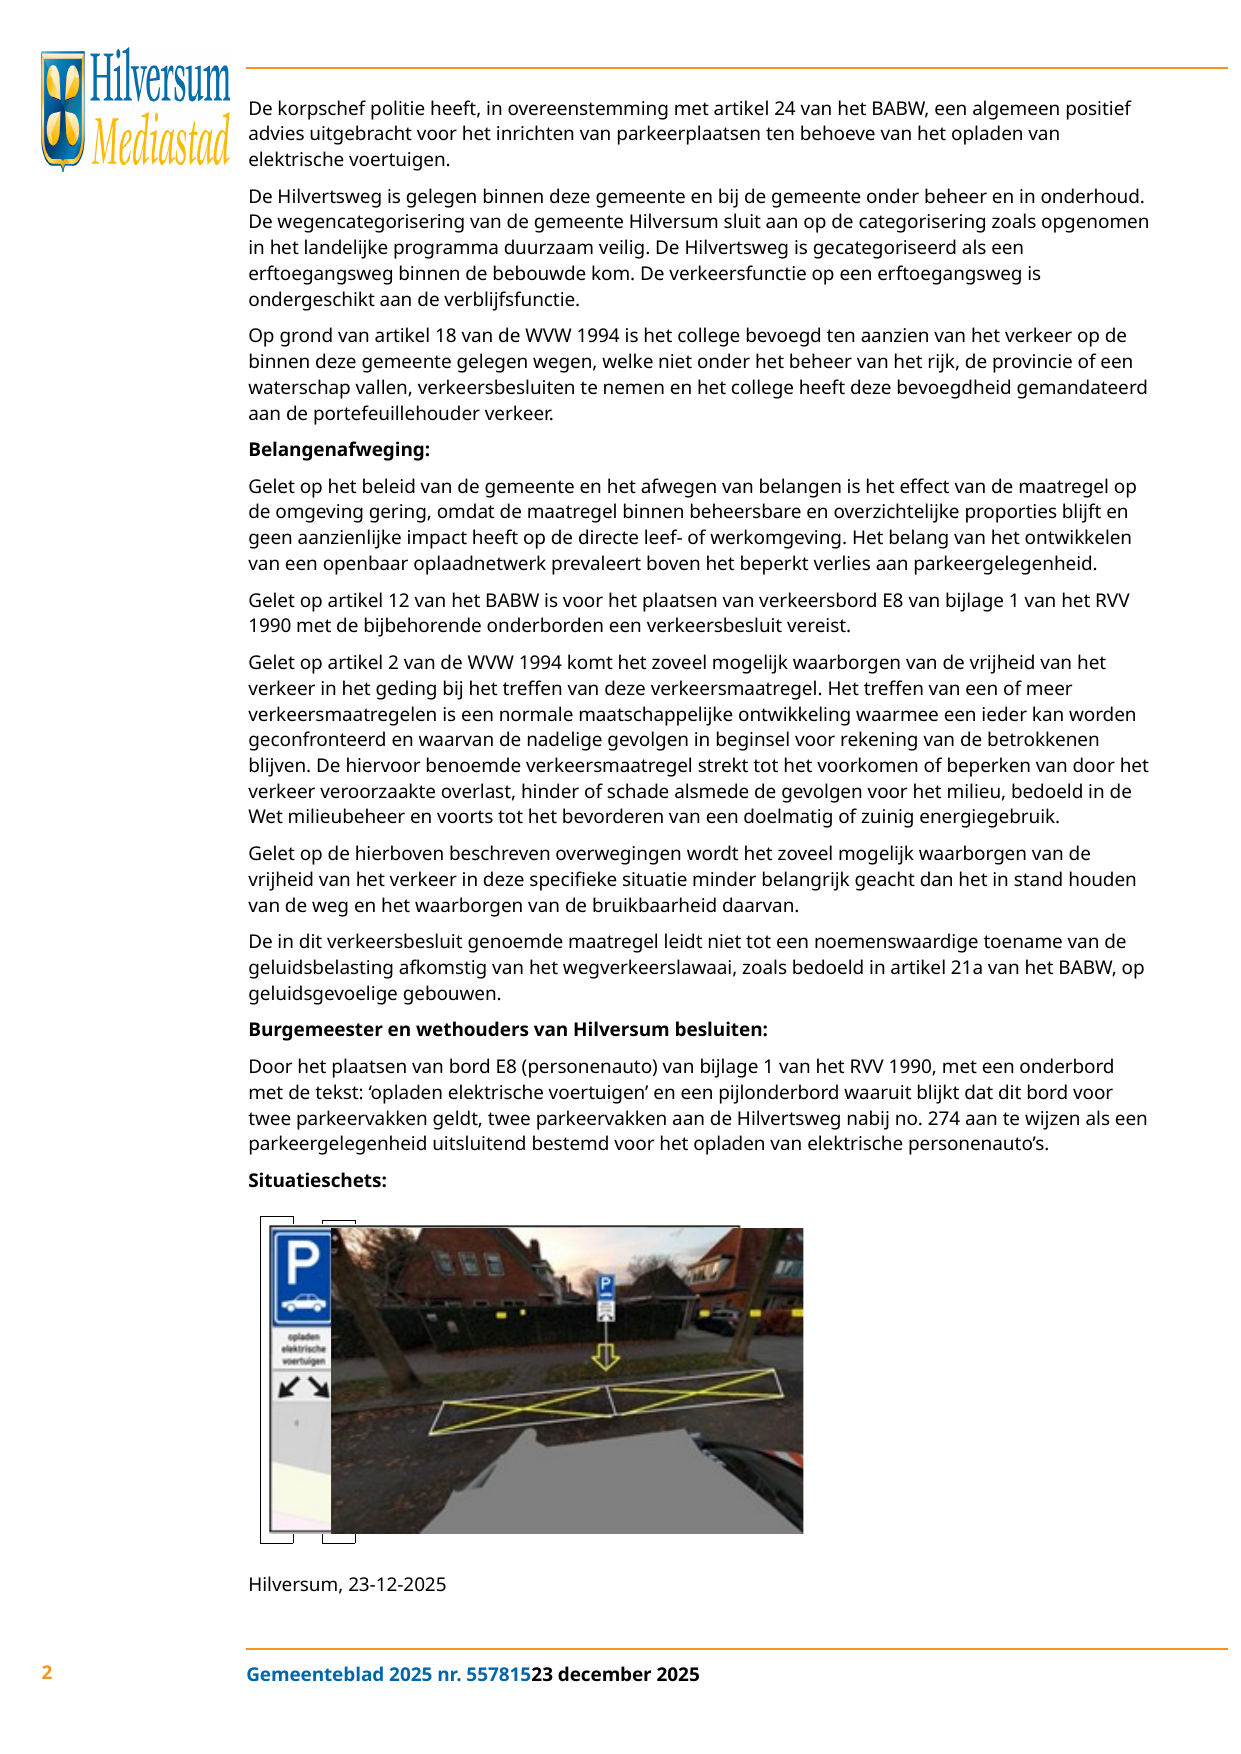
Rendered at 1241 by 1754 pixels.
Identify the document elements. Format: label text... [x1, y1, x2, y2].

text Op grond van artikel 18 van de WVW 1994 is het college bevoegd ten aanzien van het verkeer op de binnen deze gemeente gelegen wegen, welke niet onder het beheer van het rijk, de provincie of een waterschap vallen, verkeersbesluiten te nemen en het college heeft deze bevoegdheid gemandateerd aan de portefeuillehouder verkeer. [248, 322, 1152, 425]
picture [41, 47, 231, 172]
text De Hilvertsweg is gelegen binnen deze gemeente en bij de gemeente onder beheer en in onderhoud. De wegencategorisering van de gemeente Hilversum sluit aan op de categorisering zoals opgenomen in het landelijke programma duurzaam veilig. De Hilvertsweg is gecategoriseerd als een erftoegangsweg binnen de bebouwde kom. De verkeersfunctie op een erftoegangsweg is ondergeschikt aan de verblijfsfunctie. [248, 183, 1152, 312]
text Gelet op de hierboven beschreven overwegingen wordt het zoveel mogelijk waarborgen van de vrijheid van het verkeer in deze specifieke situatie minder belangrijk geacht dan het in stand houden van de weg en het waarborgen van de bruikbaarheid daarvan. [248, 840, 1152, 917]
text Situatieschets: [248, 1167, 1152, 1193]
text Gelet op artikel 12 van het BABW is voor het plaatsen van verkeersbord E8 van bijlage 1 van het RVV 1990 met de bijbehorende onderborden een verkeersbesluit vereist. [248, 587, 1152, 638]
text Gelet op artikel 2 van de WVW 1994 komt het zoveel mogelijk waarborgen van de vrijheid van het verkeer in het geding bij het treffen van deze verkeersmaatregel. Het treffen van een of meer verkeersmaatregelen is een normale maatschappelijke ontwikkeling waarmee een ieder kan worden geconfronteerd en waarvan de nadelige gevolgen in beginsel voor rekening van de betrokkenen blijven. De hiervoor benoemde verkeersmaatregel strekt tot het voorkomen of beperken van door het verkeer veroorzaakte overlast, hinder of schade alsmede de gevolgen voor het milieu, bedoeld in de Wet milieubeheer en voorts tot het bevorderen van een doelmatig of zuinig energiegebruik. [248, 649, 1152, 829]
text Burgemeester en wethouders van Hilversum besluiten: [248, 1017, 1152, 1042]
text De korpschef politie heeft, in overeenstemming met artikel 24 van het BABW, een algemeen positief advies uitgebracht voor het inrichten van parkeerplaatsen ten behoeve van het opladen van elektrische voertuigen. [248, 95, 1152, 172]
text De in dit verkeersbesluit genoemde maatregel leidt niet tot een noemenswaardige toename van de geluidsbelasting afkomstig van het wegverkeerslawaai, zoals bedoeld in artikel 21a van het BABW, op geluidsgevoelige gebouwen. [248, 928, 1152, 1006]
text Hilversum, 23-12-2025 [248, 1571, 1152, 1597]
picture [268, 1224, 804, 1534]
text Door het plaatsen van bord E8 (personenauto) van bijlage 1 van het RVV 1990, met een onderbord met de tekst: ‘opladen elektrische voertuigen’ en een pijlonderbord waaruit blijkt dat dit bord voor twee parkeervakken geldt, twee parkeervakken aan de Hilvertsweg nabij no. 274 aan te wijzen als een parkeergelegenheid uitsluitend bestemd voor het opladen van elektrische personenauto’s. [248, 1053, 1152, 1156]
text Belangenafweging: [248, 436, 1152, 462]
text Gelet op het beleid van de gemeente en het afwegen van belangen is het effect van de maatregel op de omgeving gering, omdat de maatregel binnen beheersbare en overzichtelijke proporties blijft en geen aanzienlijke impact heeft op de directe leef- of werkomgeving. Het belang van het ontwikkelen van een openbaar oplaadnetwerk prevaleert boven het beperkt verlies aan parkeergelegenheid. [248, 473, 1152, 576]
